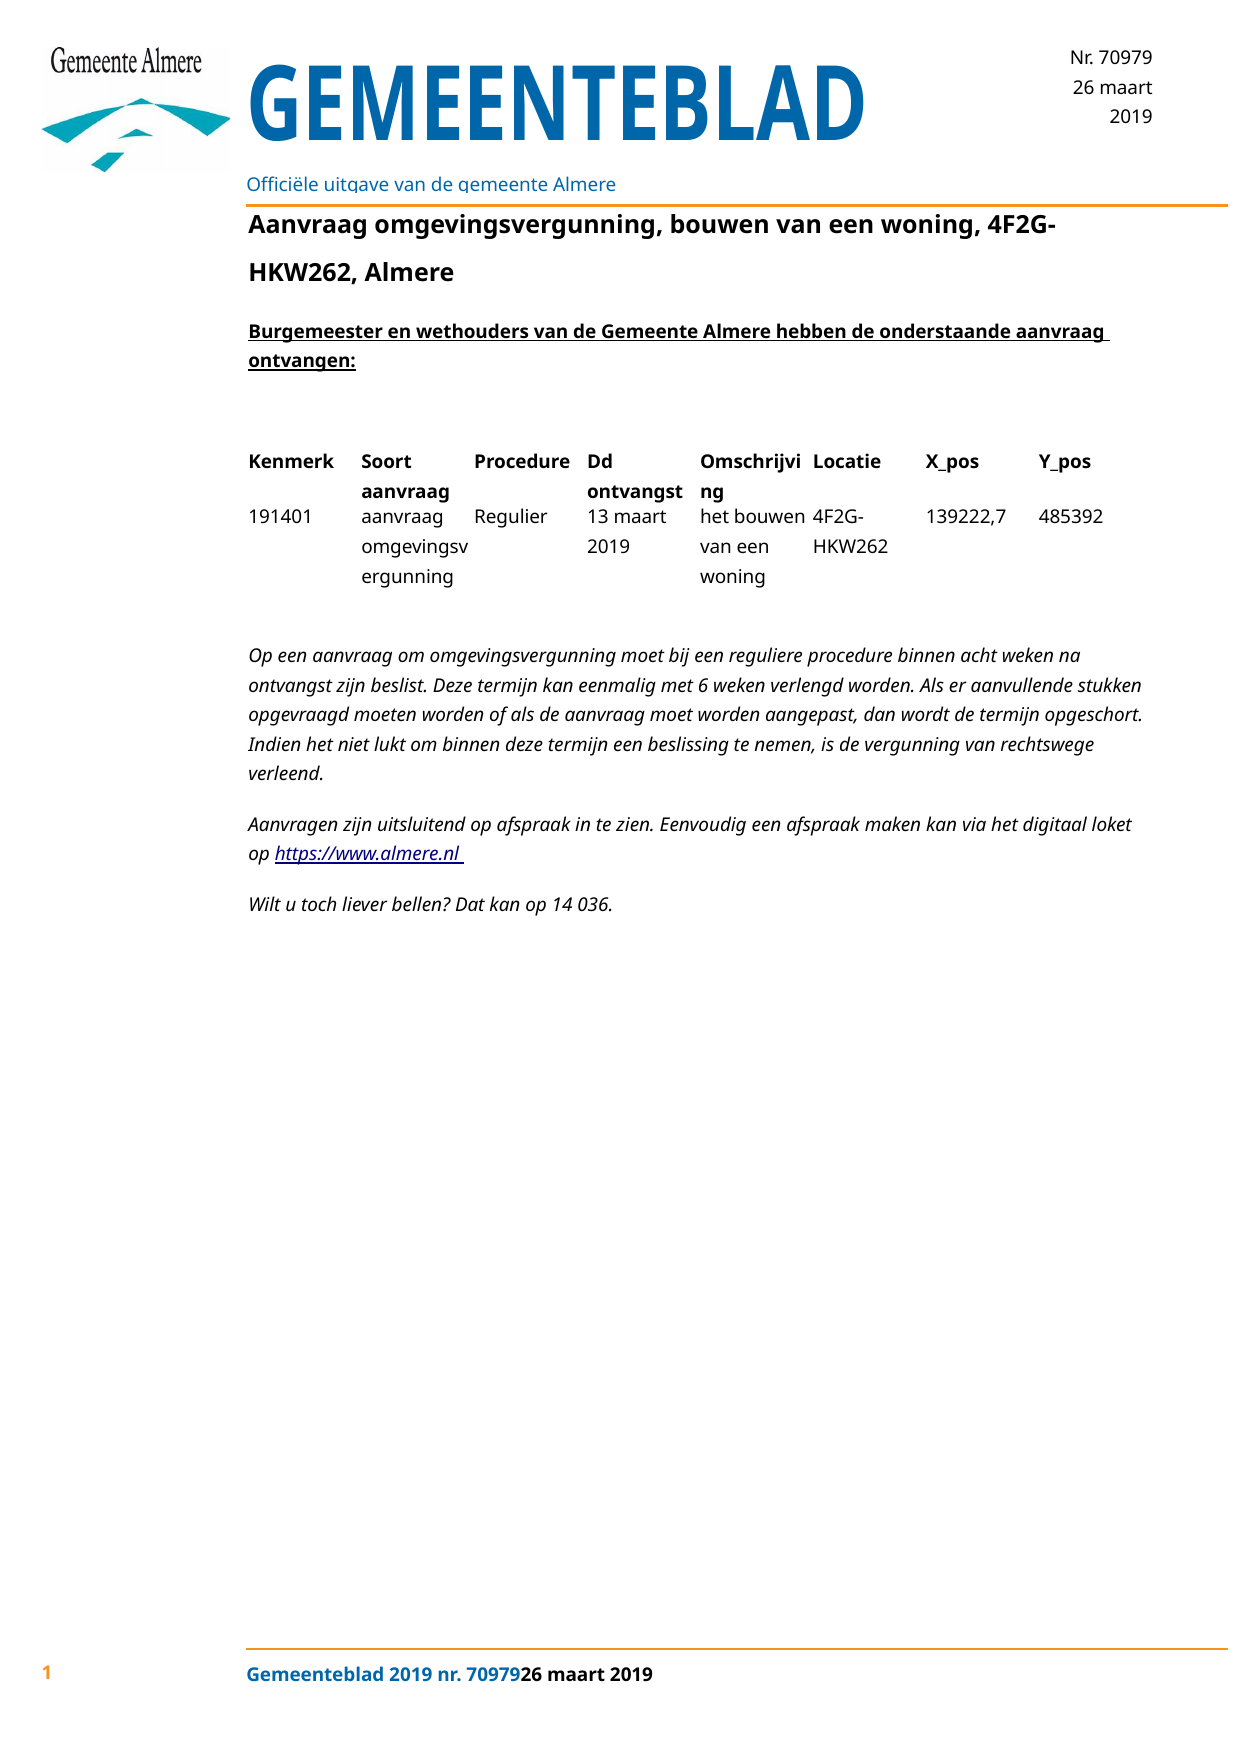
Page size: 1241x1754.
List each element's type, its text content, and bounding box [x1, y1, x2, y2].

table_header Dd ontvangst [587, 449, 700, 504]
table_header X_pos [926, 449, 1038, 504]
table_header Kenmerk [248, 449, 361, 504]
table_header Procedure [474, 449, 587, 504]
text Op een aanvraag om omgevingsvergunning moet bij een reguliere procedure binnen acht weken na ontvangst zijn beslist. Deze termijn kan eenmalig met 6 weken verlengd worden. Als er aanvullende stukken opgevraagd moeten worden of als de aanvraag moet worden aangepast, dan wordt de termijn opgeschort. Indien het niet lukt om binnen deze termijn een beslissing te nemen, is de vergunning van rechtswege verleend. [248, 642, 1152, 786]
table_cell 139222,7 [926, 504, 1038, 589]
table_cell het bouwen van een woning [700, 504, 813, 589]
table_cell 4F2G-HKW262 [813, 504, 926, 589]
text Aanvraag omgevingsvergunning, bouwen van een woning, 4F2G-HKW262, Almere [248, 207, 1152, 288]
table_cell 485392 [1039, 504, 1152, 589]
table_header Soort aanvraag [361, 449, 474, 504]
table_cell 13 maart 2019 [587, 504, 700, 589]
text Wilt u toch liever bellen? Dat kan op 14 036. [248, 891, 1152, 917]
text Burgemeester en wethouders van de Gemeente Almere hebben de onderstaande aanvraag ontvangen: [248, 318, 1152, 373]
table_cell 191401 [248, 504, 361, 589]
table_header Omschrijving [700, 449, 813, 504]
table_header Locatie [813, 449, 926, 504]
text Aanvragen zijn uitsluitend op afspraak in te zien. Eenvoudig een afspraak maken kan via het digitaal loket op https://www.almere.nl [248, 811, 1152, 866]
picture [41, 47, 231, 172]
table_cell aanvraag omgevingsvergunning [361, 504, 474, 589]
table_header Y_pos [1039, 449, 1152, 504]
table_cell Regulier [474, 504, 587, 589]
